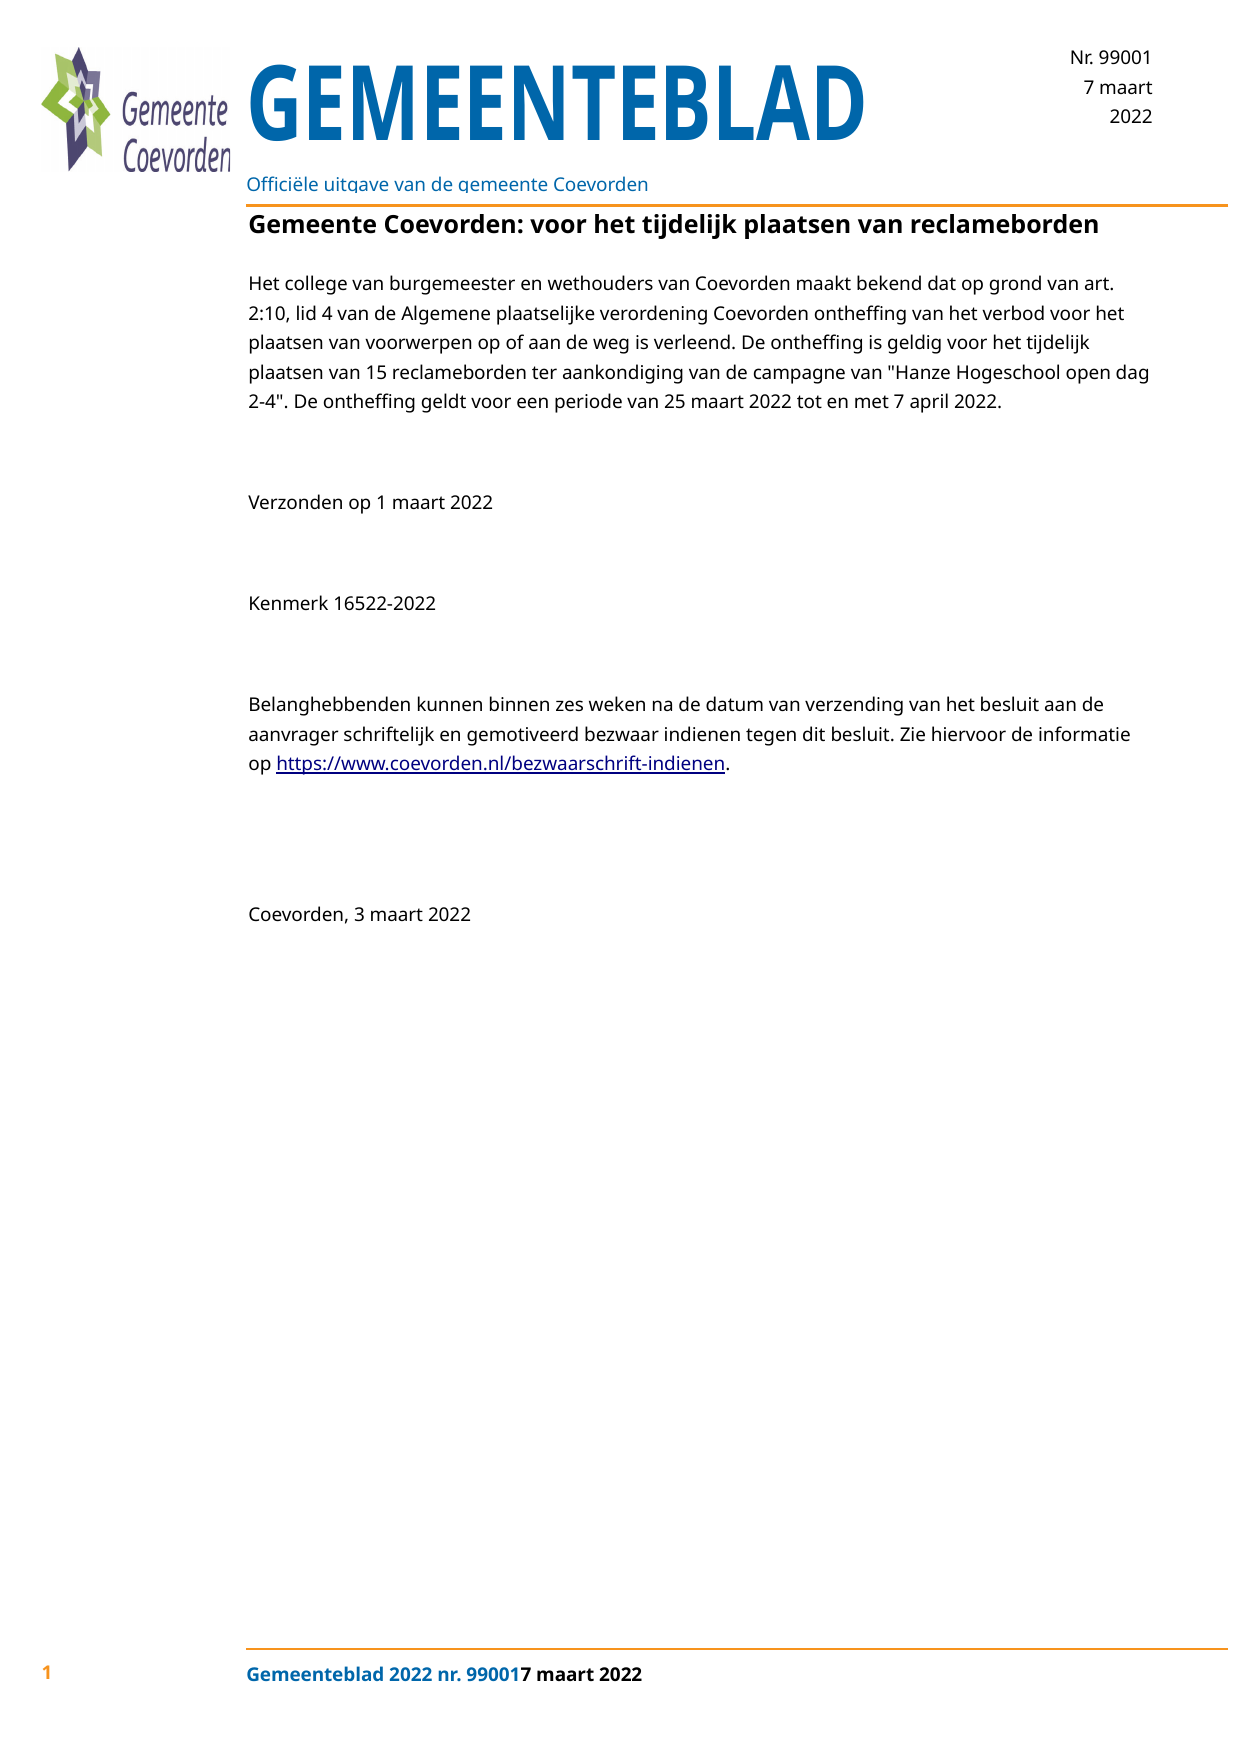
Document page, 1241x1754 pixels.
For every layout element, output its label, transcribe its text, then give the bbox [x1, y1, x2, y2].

text Belanghebbenden kunnen binnen zes weken na de datum van verzending van het besluit aan de aanvrager schriftelijk en gemotiveerd bezwaar indienen tegen dit besluit. Zie hiervoor de informatie op https://www.coevorden.nl/bezwaarschrift-indienen. [248, 691, 1152, 776]
text Coevorden, 3 maart 2022 [248, 902, 1152, 927]
text Verzonden op 1 maart 2022 [248, 489, 1152, 515]
text Het college van burgemeester en wethouders van Coevorden maakt bekend dat op grond van art. 2:10, lid 4 van de Algemene plaatselijke verordening Coevorden ontheffing van het verbod voor het plaatsen van voorwerpen op of aan de weg is verleend. De ontheffing is geldig voor het tijdelijk plaatsen van 15 reclameborden ter aankondiging van de campagne van "Hanze Hogeschool open dag 2-4". De ontheffing geldt voor een periode van 25 maart 2022 tot en met 7 april 2022. [248, 270, 1152, 414]
text Gemeente Coevorden: voor het tijdelijk plaatsen van reclameborden [248, 207, 1152, 241]
text Kenmerk 16522-2022 [248, 590, 1152, 616]
picture [41, 47, 231, 172]
